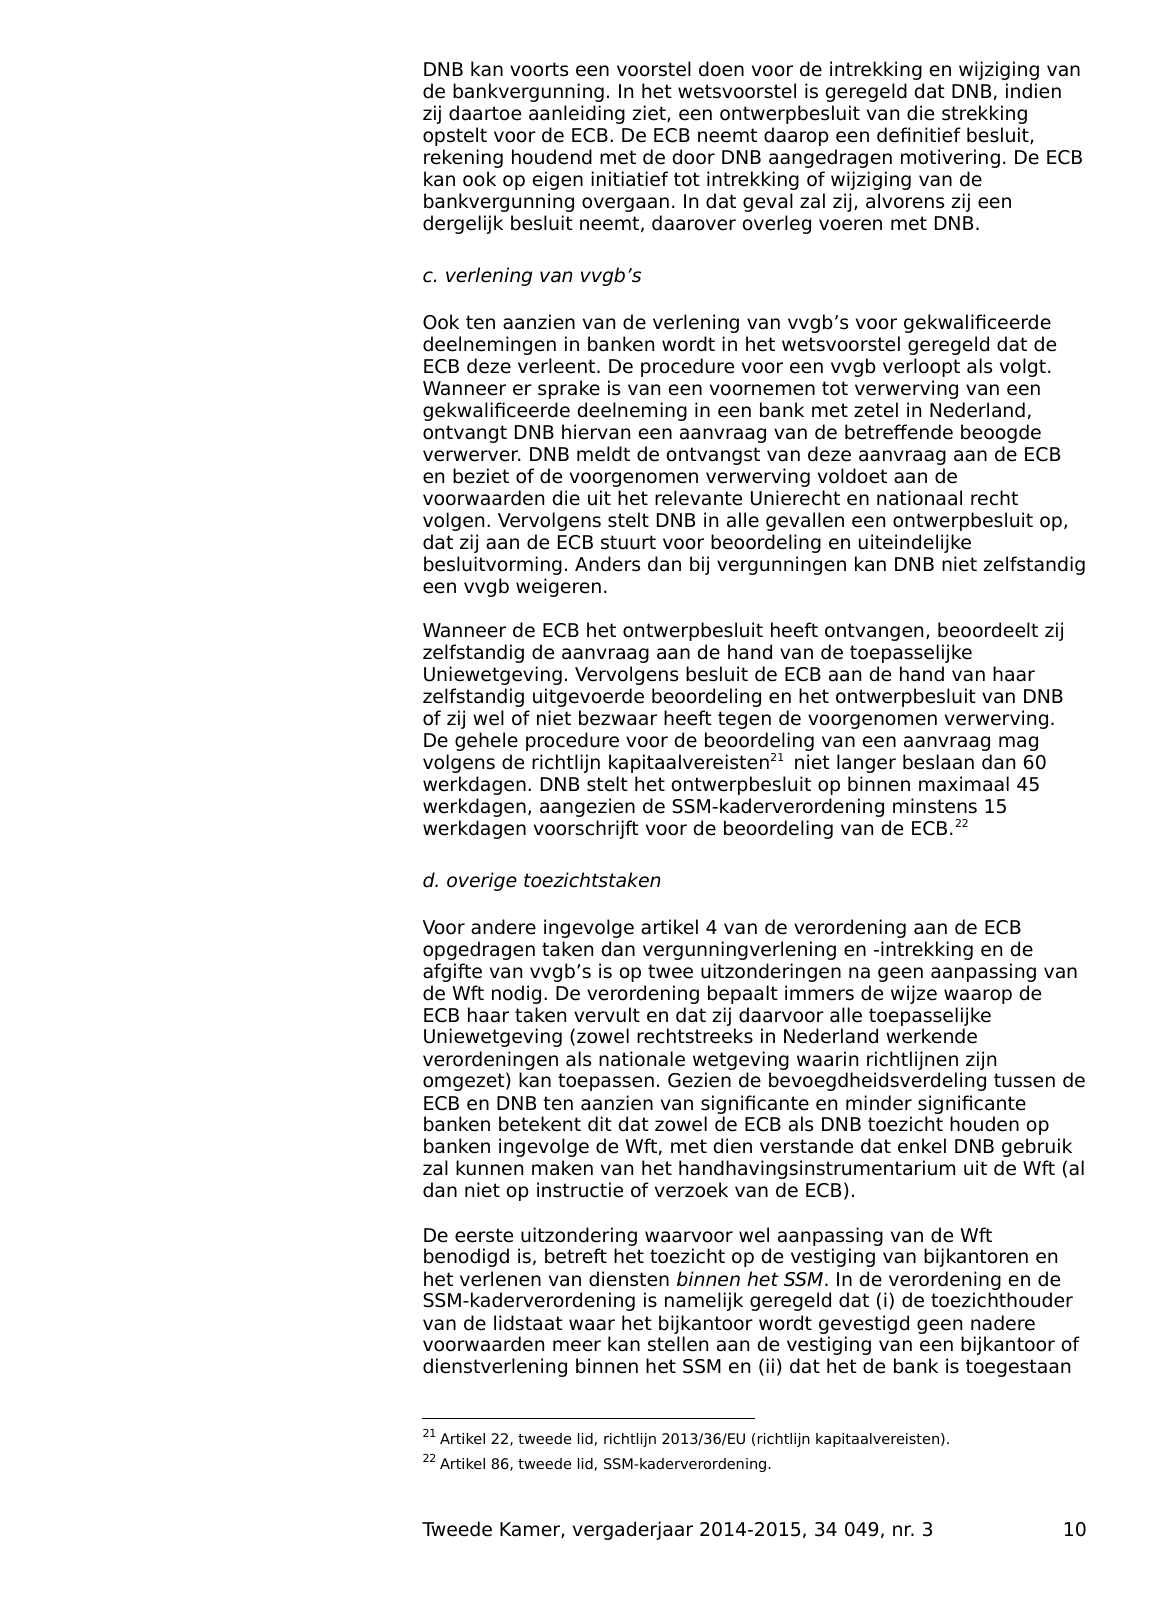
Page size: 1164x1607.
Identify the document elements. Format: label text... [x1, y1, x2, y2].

text Voor andere ingevolge artikel 4 van de verordening aan de ECB opgedragen taken dan vergunningverlening en -intrekking en de afgifte van vvgb’s is op twee uitzonderingen na geen aanpassing van de Wft nodig. De verordening bepaalt immers de wijze waarop de ECB haar taken vervult en dat zij daarvoor alle toepasselijke Uniewetgeving (zowel rechtstreeks in Nederland werkende verordeningen als nationale wetgeving waarin richtlijnen zijn omgezet) kan toepassen. Gezien de bevoegdheidsverdeling tussen de ECB en DNB ten aanzien van significante en minder significante banken betekent dit dat zowel de ECB als DNB toezicht houden op banken ingevolge de Wft, met dien verstande dat enkel DNB gebruik zal kunnen maken van het handhavingsinstrumentarium uit de Wft (al dan niet op instructie of verzoek van de ECB). [422, 917, 1087, 1202]
subtitle c. verlening van vvgb’s [422, 265, 1087, 287]
text Wanneer de ECB het ontwerpbesluit heeft ontvangen, beoordeelt zij zelfstandig de aanvraag aan de hand van de toepasselijke Uniewetgeving. Vervolgens besluit de ECB aan de hand van haar zelfstandig uitgevoerde beoordeling en het ontwerpbesluit van DNB of zij wel of niet bezwaar heeft tegen de voorgenomen verwerving. De gehele procedure voor de beoordeling van een aanvraag mag volgens de richtlijn kapitaalvereisten niet langer beslaan dan 60 werkdagen. DNB stelt het ontwerpbesluit op binnen maximaal 45 werkdagen, aangezien de SSM-kaderverordening minstens 15 werkdagen voorschrijft voor de beoordeling van de ECB. [422, 620, 1087, 839]
text Artikel 86, tweede lid, SSM-kaderverordening. [422, 1452, 1087, 1474]
text De eerste uitzondering waarvoor wel aanpassing van de Wft benodigd is, betreft het toezicht op de vestiging van bijkantoren en het verlenen van diensten binnen het SSM. In de verordening en de SSM-kaderverordening is namelijk geregeld dat (i) de toezichthouder van de lidstaat waar het bijkantoor wordt gevestigd geen nadere voorwaarden meer kan stellen aan de vestiging van een bijkantoor of dienstverlening binnen het SSM en (ii) dat het de bank is toegestaan [422, 1224, 1087, 1378]
text Ook ten aanzien van de verlening van vvgb’s voor gekwalificeerde deelnemingen in banken wordt in het wetsvoorstel geregeld dat de ECB deze verleent. De procedure voor een vvgb verloopt als volgt. Wanneer er sprake is van een voornemen tot verwerving van een gekwalificeerde deelneming in een bank met zetel in Nederland, ontvangt DNB hiervan een aanvraag van de betreffende beoogde verwerver. DNB meldt de ontvangst van deze aanvraag aan de ECB en beziet of de voorgenomen verwerving voldoet aan de voorwaarden die uit het relevante Unierecht en nationaal recht volgen. Vervolgens stelt DNB in alle gevallen een ontwerpbesluit op, dat zij aan de ECB stuurt voor beoordeling en uiteindelijke besluitvorming. Anders dan bij vergunningen kan DNB niet zelfstandig een vvgb weigeren. [422, 312, 1087, 598]
text DNB kan voorts een voorstel doen voor de intrekking en wijziging van de bankvergunning. In het wetsvoorstel is geregeld dat DNB, indien zij daartoe aanleiding ziet, een ontwerpbesluit van die strekking opstelt voor de ECB. De ECB neemt daarop een definitief besluit, rekening houdend met de door DNB aangedragen motivering. De ECB kan ook op eigen initiatief tot intrekking of wijziging van de bankvergunning overgaan. In dat geval zal zij, alvorens zij een dergelijk besluit neemt, daarover overleg voeren met DNB. [422, 59, 1087, 235]
text Artikel 22, tweede lid, richtlijn 2013/36/EU (richtlijn kapitaalvereisten). [422, 1427, 1087, 1449]
subtitle d. overige toezichtstaken [422, 869, 1087, 892]
